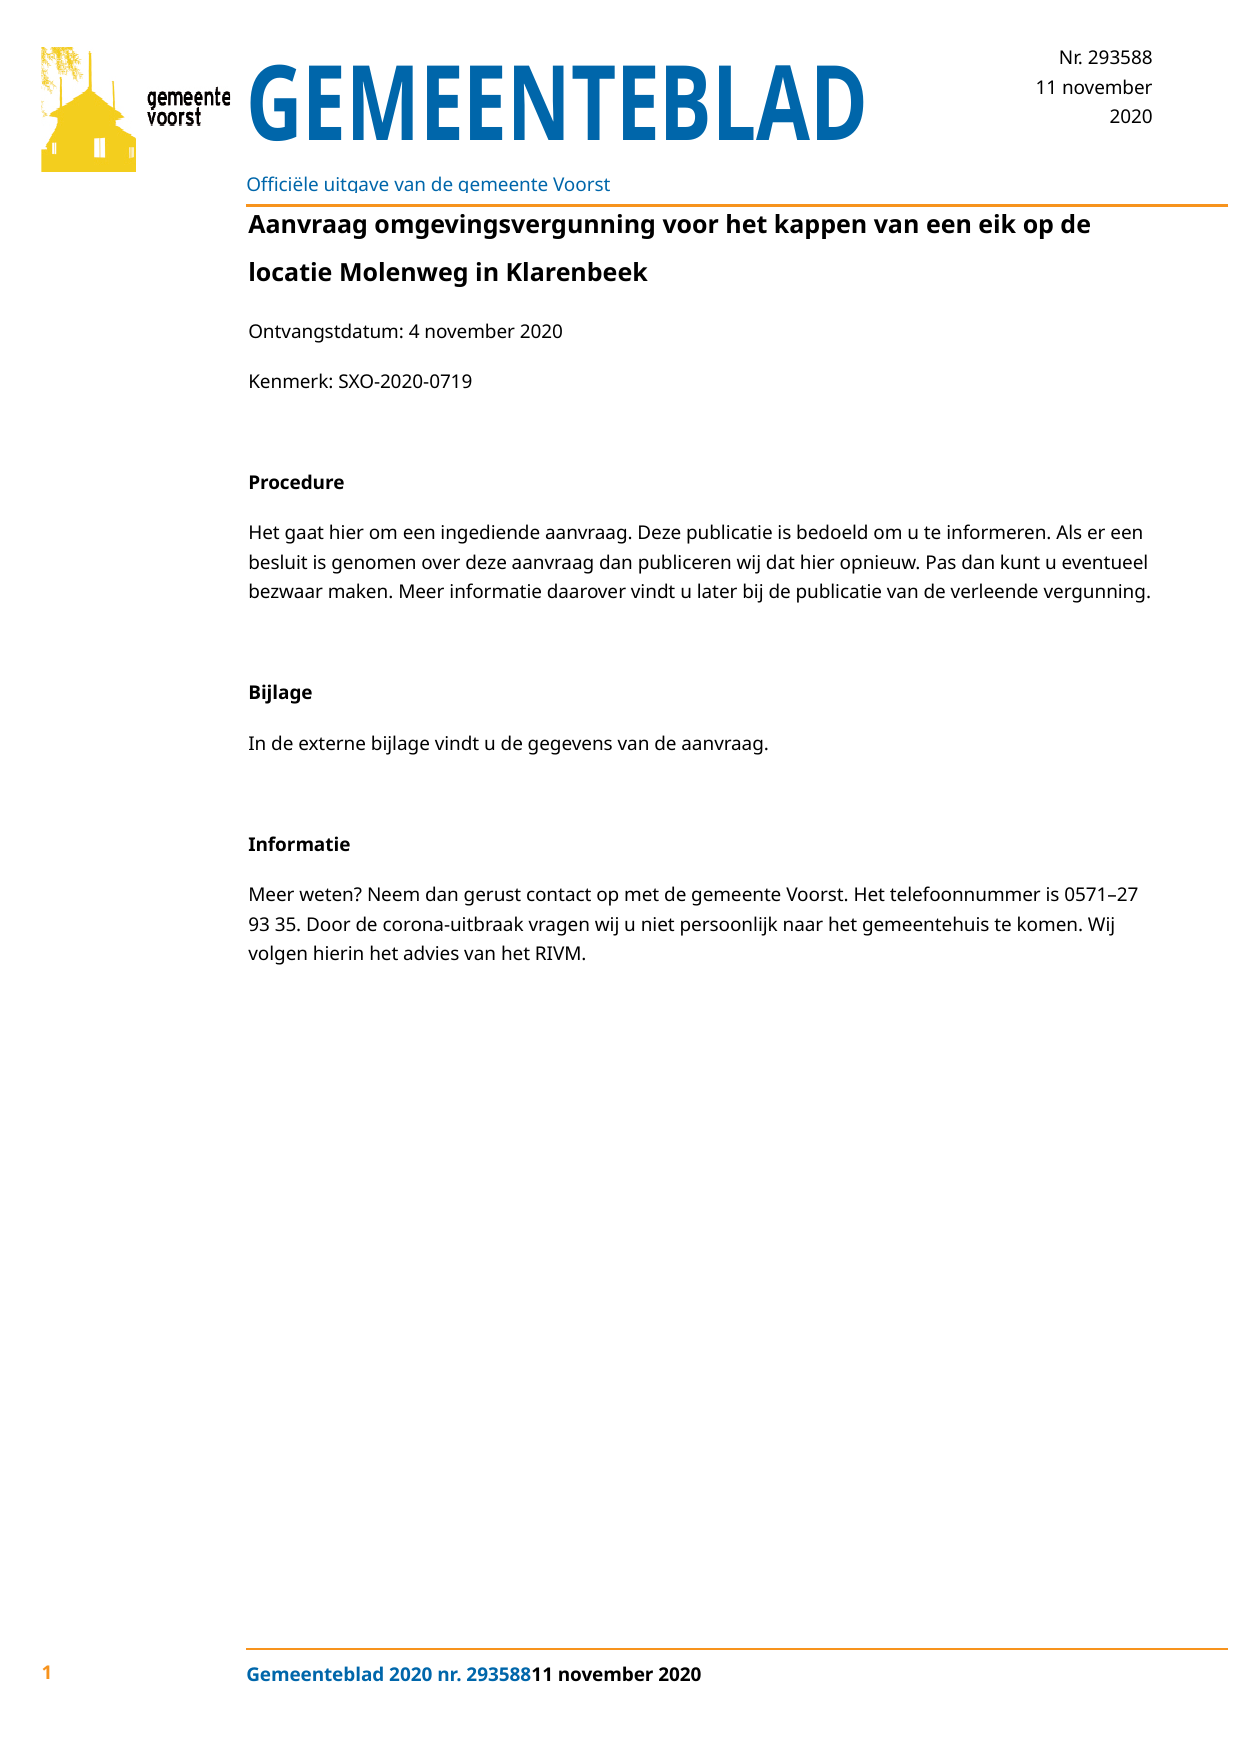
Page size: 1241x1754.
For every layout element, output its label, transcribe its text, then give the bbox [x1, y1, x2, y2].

text Het gaat hier om een ingediende aanvraag. Deze publicatie is bedoeld om u te informeren. Als er een besluit is genomen over deze aanvraag dan publiceren wij dat hier opnieuw. Pas dan kunt u eventueel bezwaar maken. Meer informatie daarover vindt u later bij de publicatie van de verleende vergunning. [248, 519, 1152, 604]
text Aanvraag omgevingsvergunning voor het kappen van een eik op de locatie Molenweg in Klarenbeek [248, 207, 1152, 288]
text Informatie [248, 831, 1152, 857]
picture [41, 47, 231, 172]
text In de externe bijlage vindt u de gegevens van de aanvraag. [248, 730, 1152, 756]
text Bijlage [248, 679, 1152, 705]
text Procedure [248, 469, 1152, 495]
text Kenmerk: SXO-2020-0719 [248, 368, 1152, 394]
text Meer weten? Neem dan gerust contact op met de gemeente Voorst. Het telefoonnummer is 0571–27 93 35. Door de corona-uitbraak vragen wij u niet persoonlijk naar het gemeentehuis te komen. Wij volgen hierin het advies van het RIVM. [248, 881, 1152, 966]
text Ontvangstdatum: 4 november 2020 [248, 318, 1152, 344]
